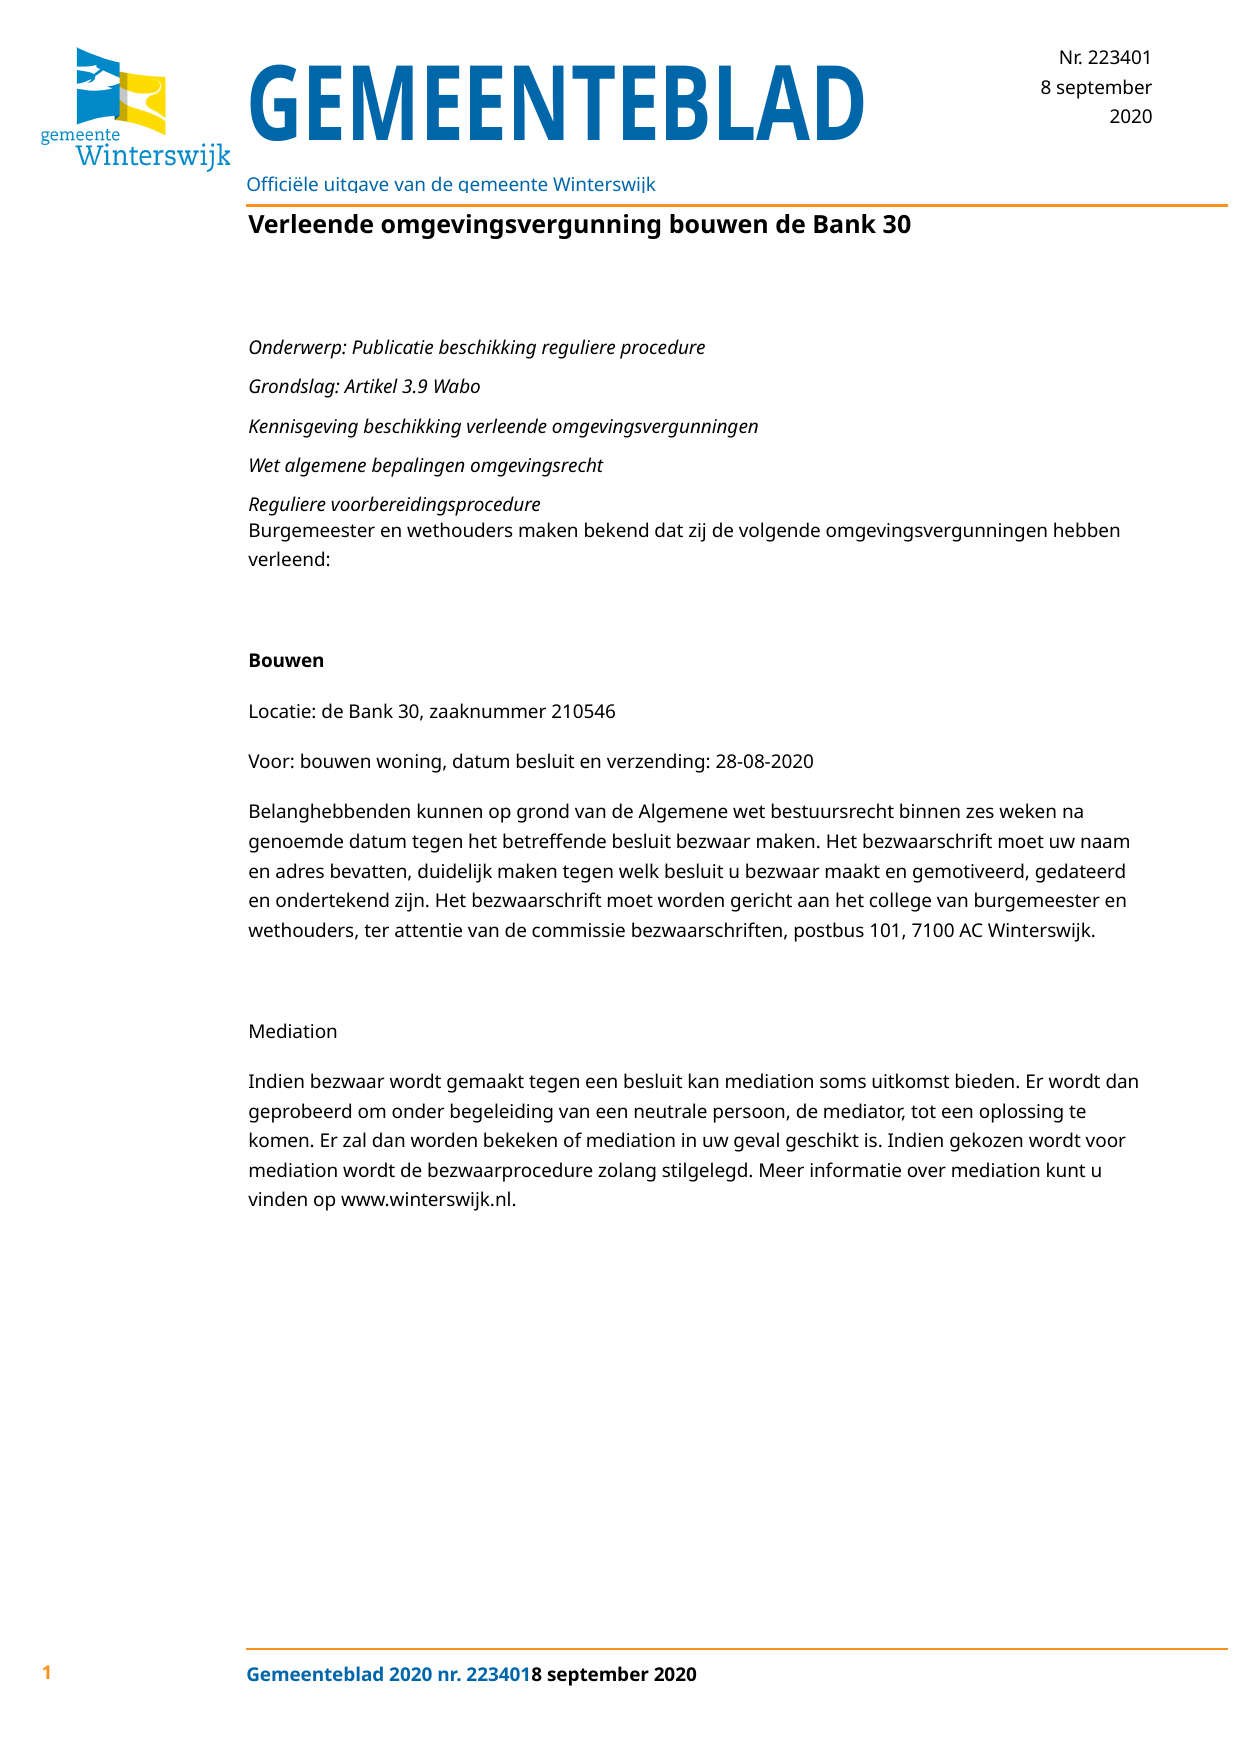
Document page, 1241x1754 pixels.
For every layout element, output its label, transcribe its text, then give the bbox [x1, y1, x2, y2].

text Locatie: de Bank 30, zaaknummer 210546 [248, 698, 1152, 724]
text Kennisgeving beschikking verleende omgevingsvergunningen [248, 413, 1152, 438]
picture [41, 47, 231, 172]
text Indien bezwaar wordt gemaakt tegen een besluit kan mediation soms uitkomst bieden. Er wordt dan geprobeerd om onder begeleiding van een neutrale persoon, de mediator, tot een oplossing te komen. Er zal dan worden bekeken of mediation in uw geval geschikt is. Indien gekozen wordt voor mediation wordt de bezwaarprocedure zolang stilgelegd. Meer informatie over mediation kunt u vinden op www.winterswijk.nl. [248, 1068, 1152, 1212]
text Burgemeester en wethouders maken bekend dat zij de volgende omgevingsvergunningen hebben verleend: [248, 517, 1152, 572]
text Wet algemene bepalingen omgevingsrecht [248, 452, 1152, 478]
text Grondslag: Artikel 3.9 Wabo [248, 373, 1152, 399]
picture [225, 153, 231, 162]
text Verleende omgevingsvergunning bouwen de Bank 30 [248, 207, 1152, 241]
text Reguliere voorbereidingsprocedure [248, 491, 1152, 517]
text Voor: bouwen woning, datum besluit en verzending: 28-08-2020 [248, 748, 1152, 774]
text Belanghebbenden kunnen op grond van de Algemene wet bestuursrecht binnen zes weken na genoemde datum tegen het betreffende besluit bezwaar maken. Het bezwaarschrift moet uw naam en adres bevatten, duidelijk maken tegen welk besluit u bezwaar maakt en gemotiveerd, gedateerd en ondertekend zijn. Het bezwaarschrift moet worden gericht aan het college van burgemeester en wethouders, ter attentie van de commissie bezwaarschriften, postbus 101, 7100 AC Winterswijk. [248, 799, 1152, 943]
text Bouwen [248, 647, 1152, 673]
text Mediation [248, 1018, 1152, 1044]
text Onderwerp: Publicatie beschikking reguliere procedure [248, 334, 1152, 360]
